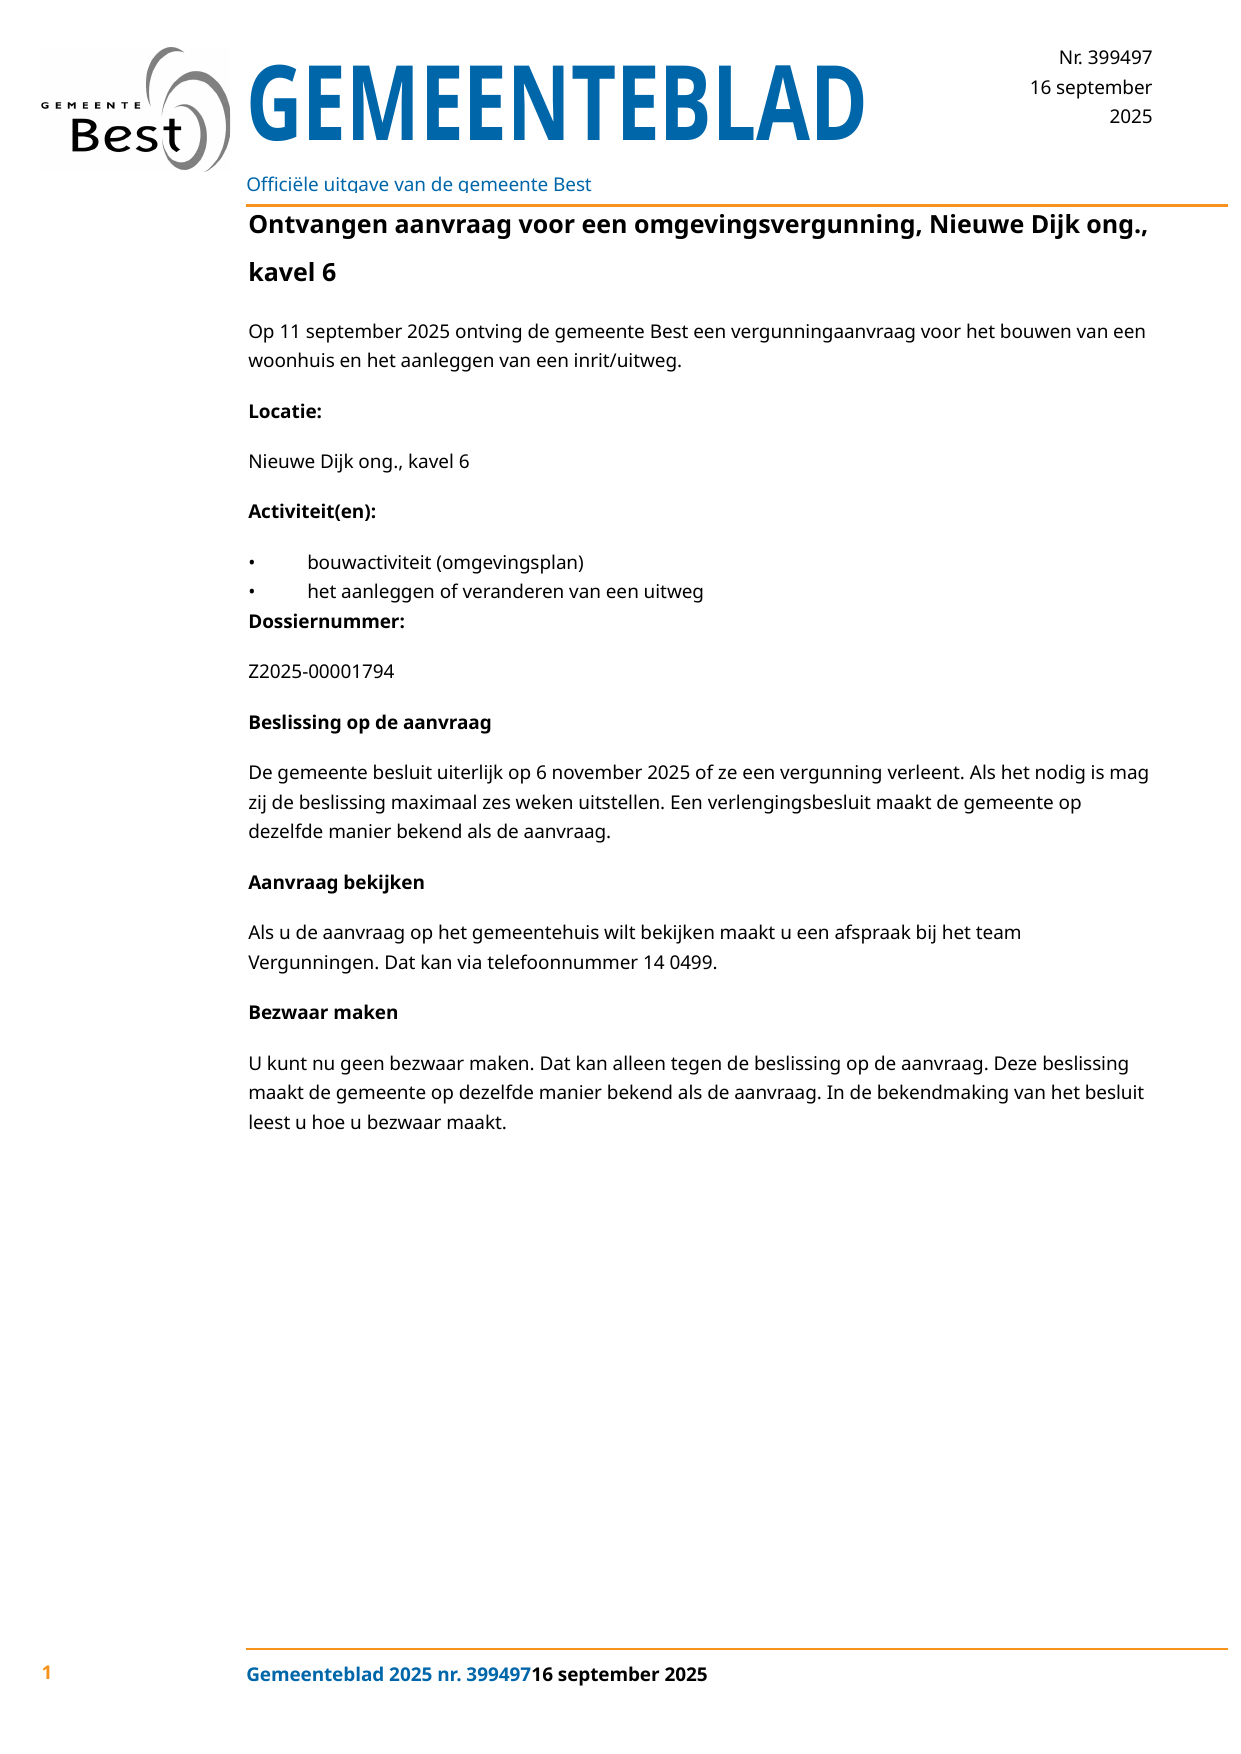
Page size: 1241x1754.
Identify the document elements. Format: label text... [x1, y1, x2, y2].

text Locatie: [248, 398, 1152, 424]
text Activiteit(en): [248, 499, 1152, 524]
text Als u de aanvraag op het gemeentehuis wilt bekijken maakt u een afspraak bij het team Vergunningen. Dat kan via telefoonnummer 14 0499. [248, 919, 1152, 975]
text Op 11 september 2025 ontving de gemeente Best een vergunningaanvraag voor het bouwen van een woonhuis en het aanleggen van een inrit/uitweg. [248, 318, 1152, 373]
text Aanvraag bekijken [248, 869, 1152, 895]
text De gemeente besluit uiterlijk op 6 november 2025 of ze een vergunning verleent. Als het nodig is mag zij de beslissing maximaal zes weken uitstellen. Een verlengingsbesluit maakt de gemeente op dezelfde manier bekend als de aanvraag. [248, 759, 1152, 844]
text Beslissing op de aanvraag [248, 709, 1152, 735]
text Nieuwe Dijk ong., kavel 6 [248, 448, 1152, 474]
list bouwactiviteit (omgevingsplan) [248, 549, 1152, 575]
list het aanleggen of veranderen van een uitweg [248, 579, 1152, 604]
text Bezwaar maken [248, 999, 1152, 1025]
text Ontvangen aanvraag voor een omgevingsvergunning, Nieuwe Dijk ong., kavel 6 [248, 207, 1152, 288]
picture [41, 47, 231, 172]
text U kunt nu geen bezwaar maken. Dat kan alleen tegen de beslissing op de aanvraag. Deze beslissing maakt de gemeente op dezelfde manier bekend als de aanvraag. In de bekendmaking van het besluit leest u hoe u bezwaar maakt. [248, 1050, 1152, 1135]
text Z2025-00001794 [248, 659, 1152, 684]
text Dossiernummer: [248, 608, 1152, 634]
